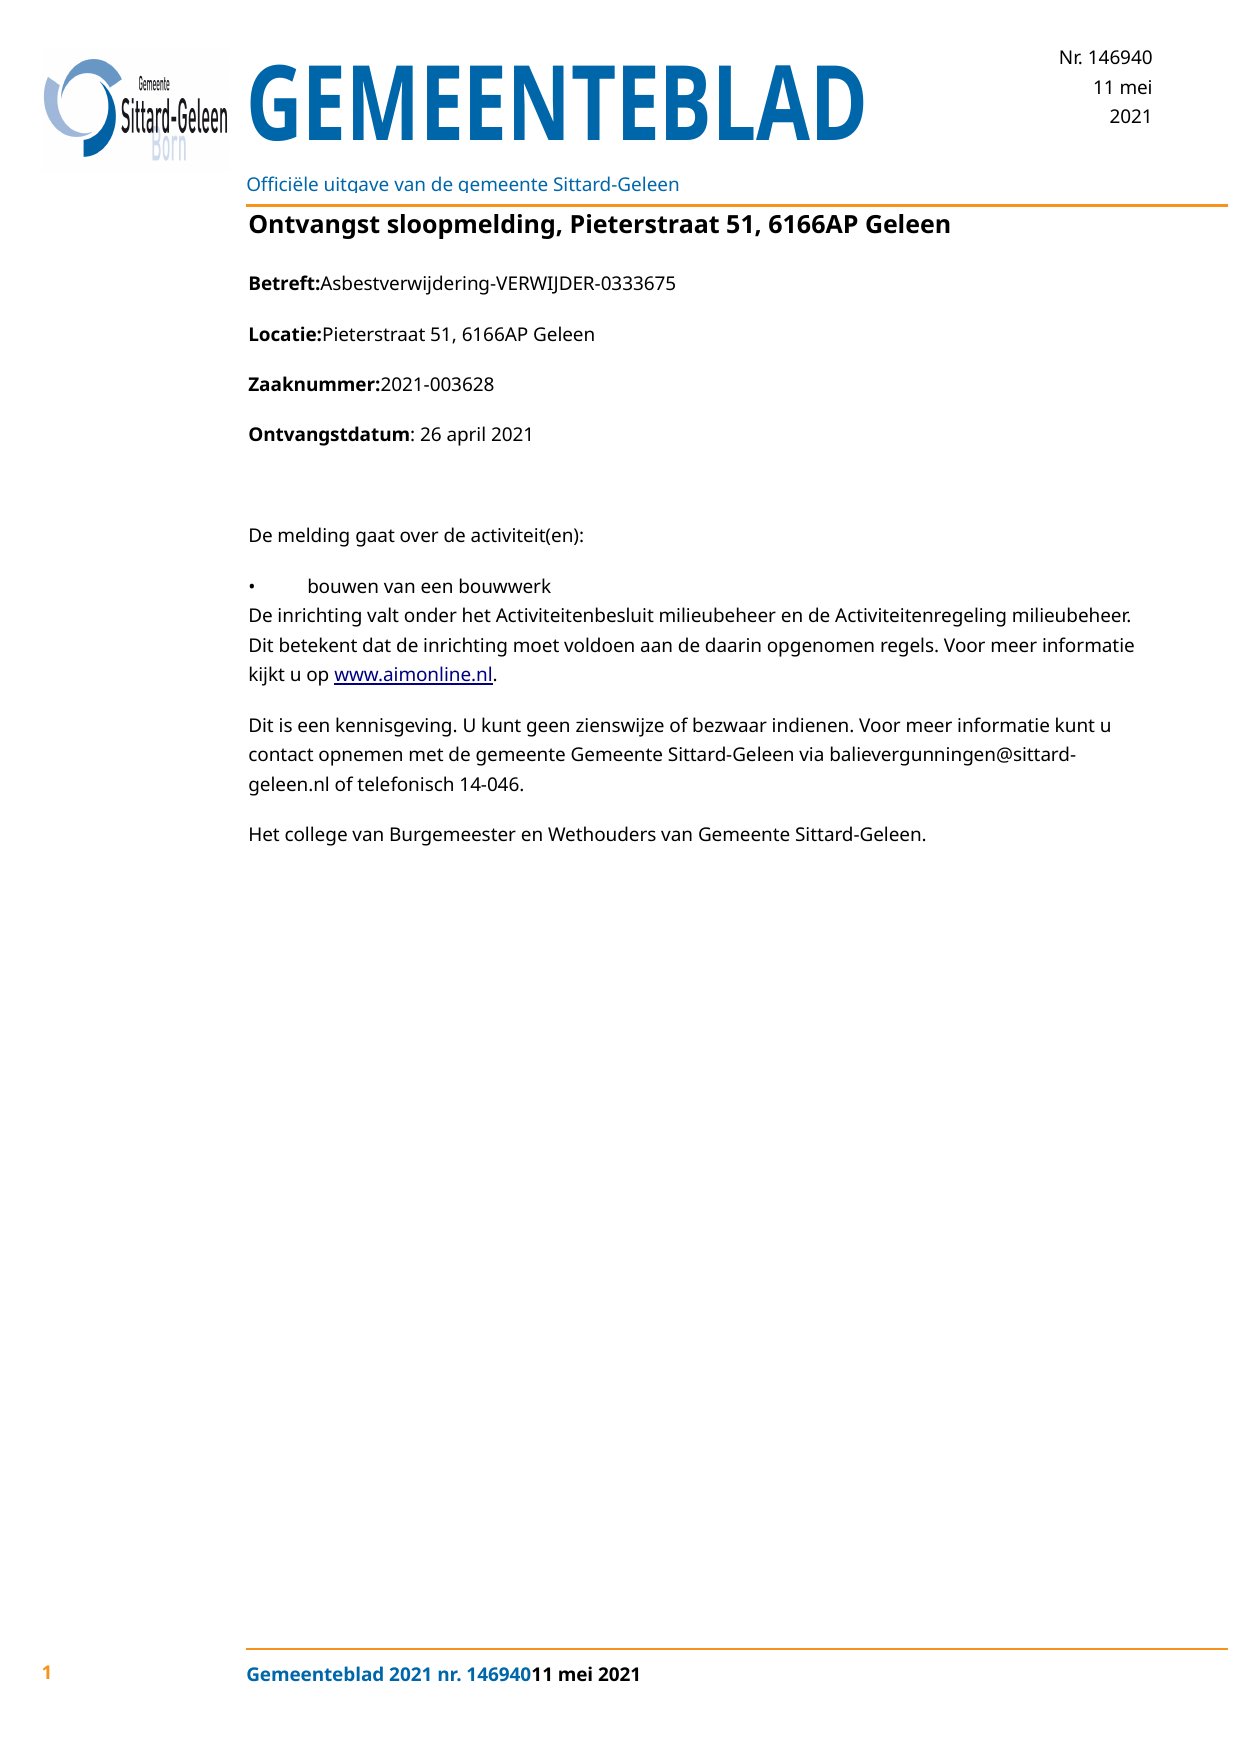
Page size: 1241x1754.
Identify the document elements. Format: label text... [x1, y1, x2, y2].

text Ontvangst sloopmelding, Pieterstraat 51, 6166AP Geleen [248, 207, 1152, 241]
text Zaaknummer:2021-003628 [248, 371, 1152, 397]
text Ontvangstdatum: 26 april 2021 [248, 422, 1152, 447]
text De melding gaat over de activiteit(en): [248, 522, 1152, 548]
text De inrichting valt onder het Activiteitenbesluit milieubeheer en de Activiteitenregeling milieubeheer. Dit betekent dat de inrichting moet voldoen aan de daarin opgenomen regels. Voor meer informatie kijkt u op www.aimonline.nl. [248, 602, 1152, 687]
list bouwen van een bouwwerk [248, 573, 1152, 598]
text Betreft:Asbestverwijdering-VERWIJDER-0333675 [248, 270, 1152, 296]
text Het college van Burgemeester en Wethouders van Gemeente Sittard-Geleen. [248, 822, 1152, 847]
picture [41, 47, 231, 172]
text Dit is een kennisgeving. U kunt geen zienswijze of bezwaar indienen. Voor meer informatie kunt u contact opnemen met de gemeente Gemeente Sittard-Geleen via balievergunningen@sittard-geleen.nl of telefonisch 14-046. [248, 712, 1152, 797]
text Locatie:Pieterstraat 51, 6166AP Geleen [248, 321, 1152, 346]
